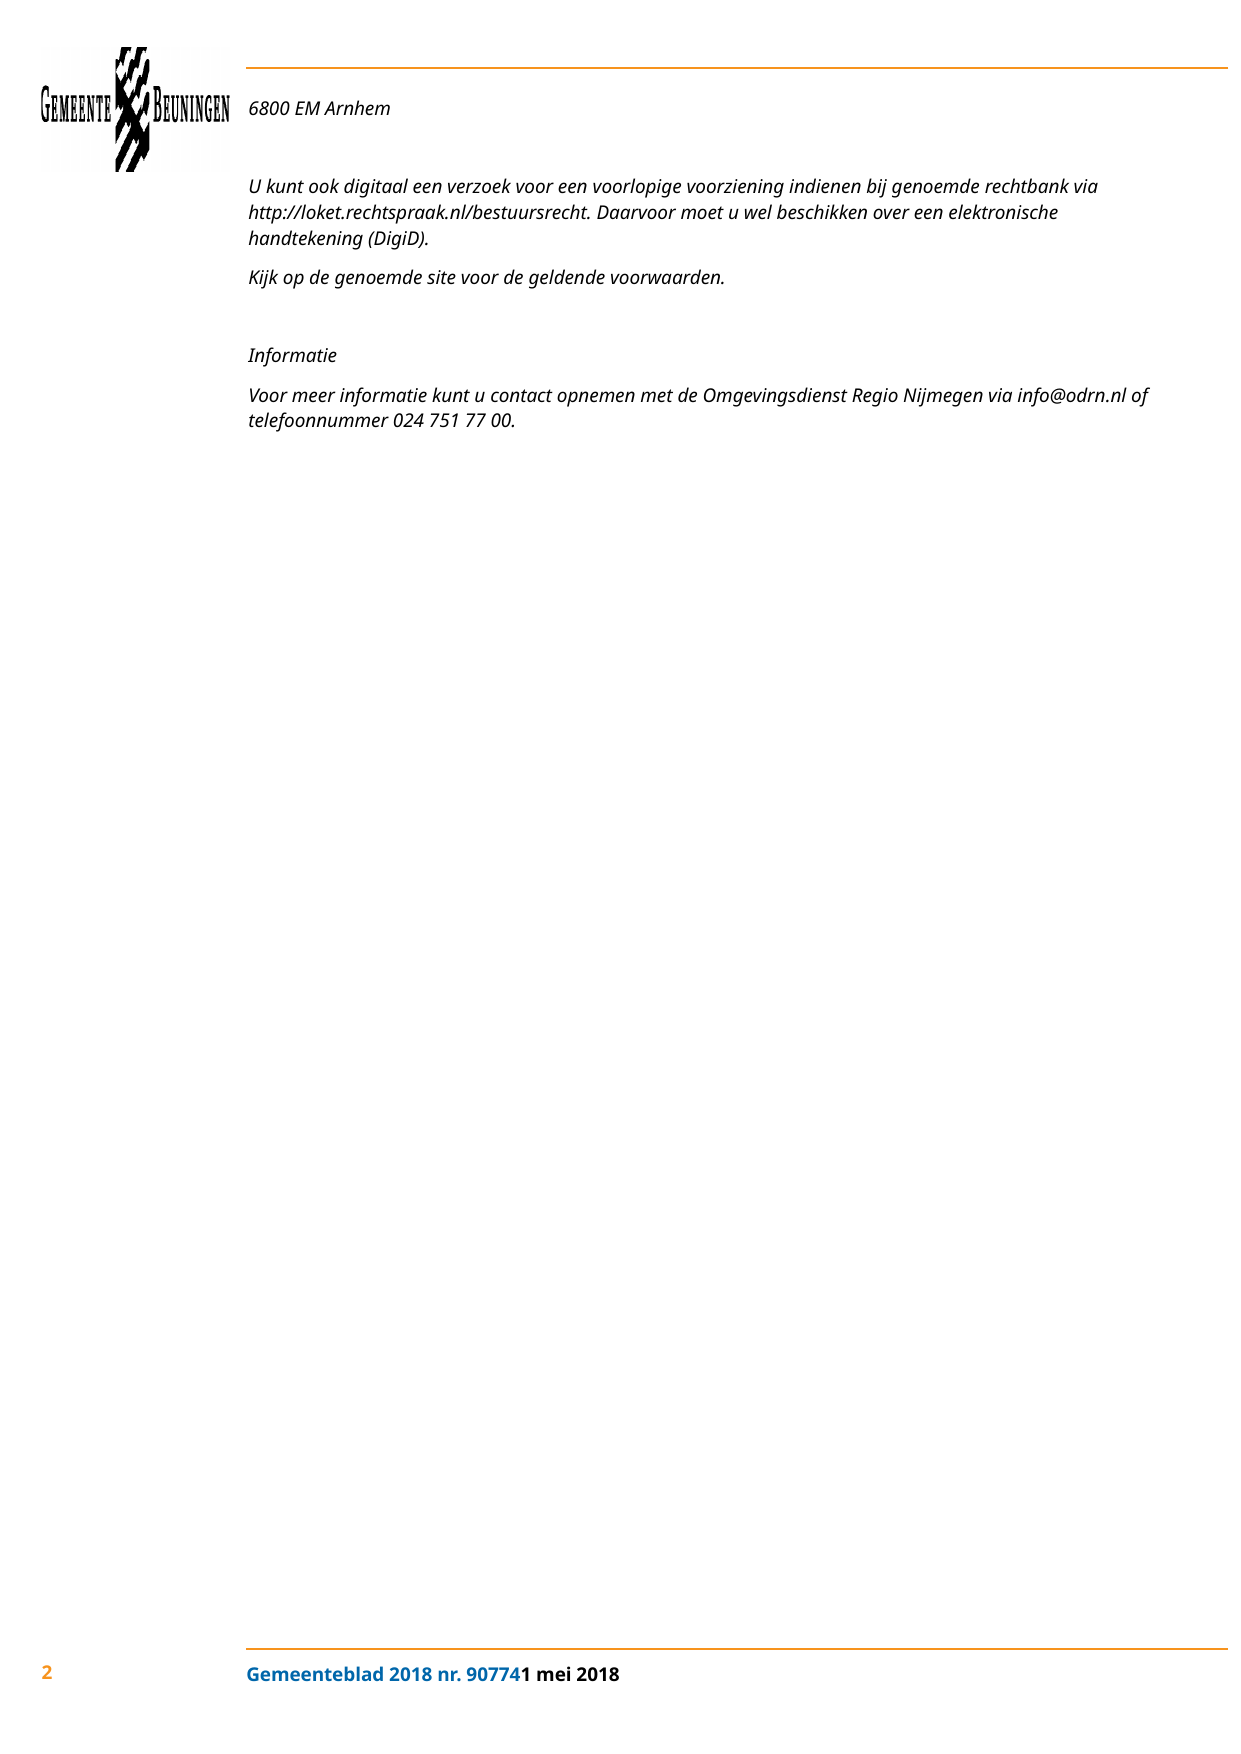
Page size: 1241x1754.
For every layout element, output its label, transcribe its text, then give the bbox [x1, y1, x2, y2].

text Kijk op de genoemde site voor de geldende voorwaarden. [248, 264, 1152, 290]
text 6800 EM Arnhem [248, 95, 1152, 121]
text Informatie [248, 343, 1152, 368]
text Voor meer informatie kunt u contact opnemen met de Omgevingsdienst Regio Nijmegen via info@odrn.nl of telefoonnummer 024 751 77 00. [248, 382, 1152, 433]
picture [41, 47, 231, 172]
text U kunt ook digitaal een verzoek voor een voorlopige voorziening indienen bij genoemde rechtbank via http://loket.rechtspraak.nl/bestuursrecht. Daarvoor moet u wel beschikken over een elektronische handtekening (DigiD). [248, 173, 1152, 251]
